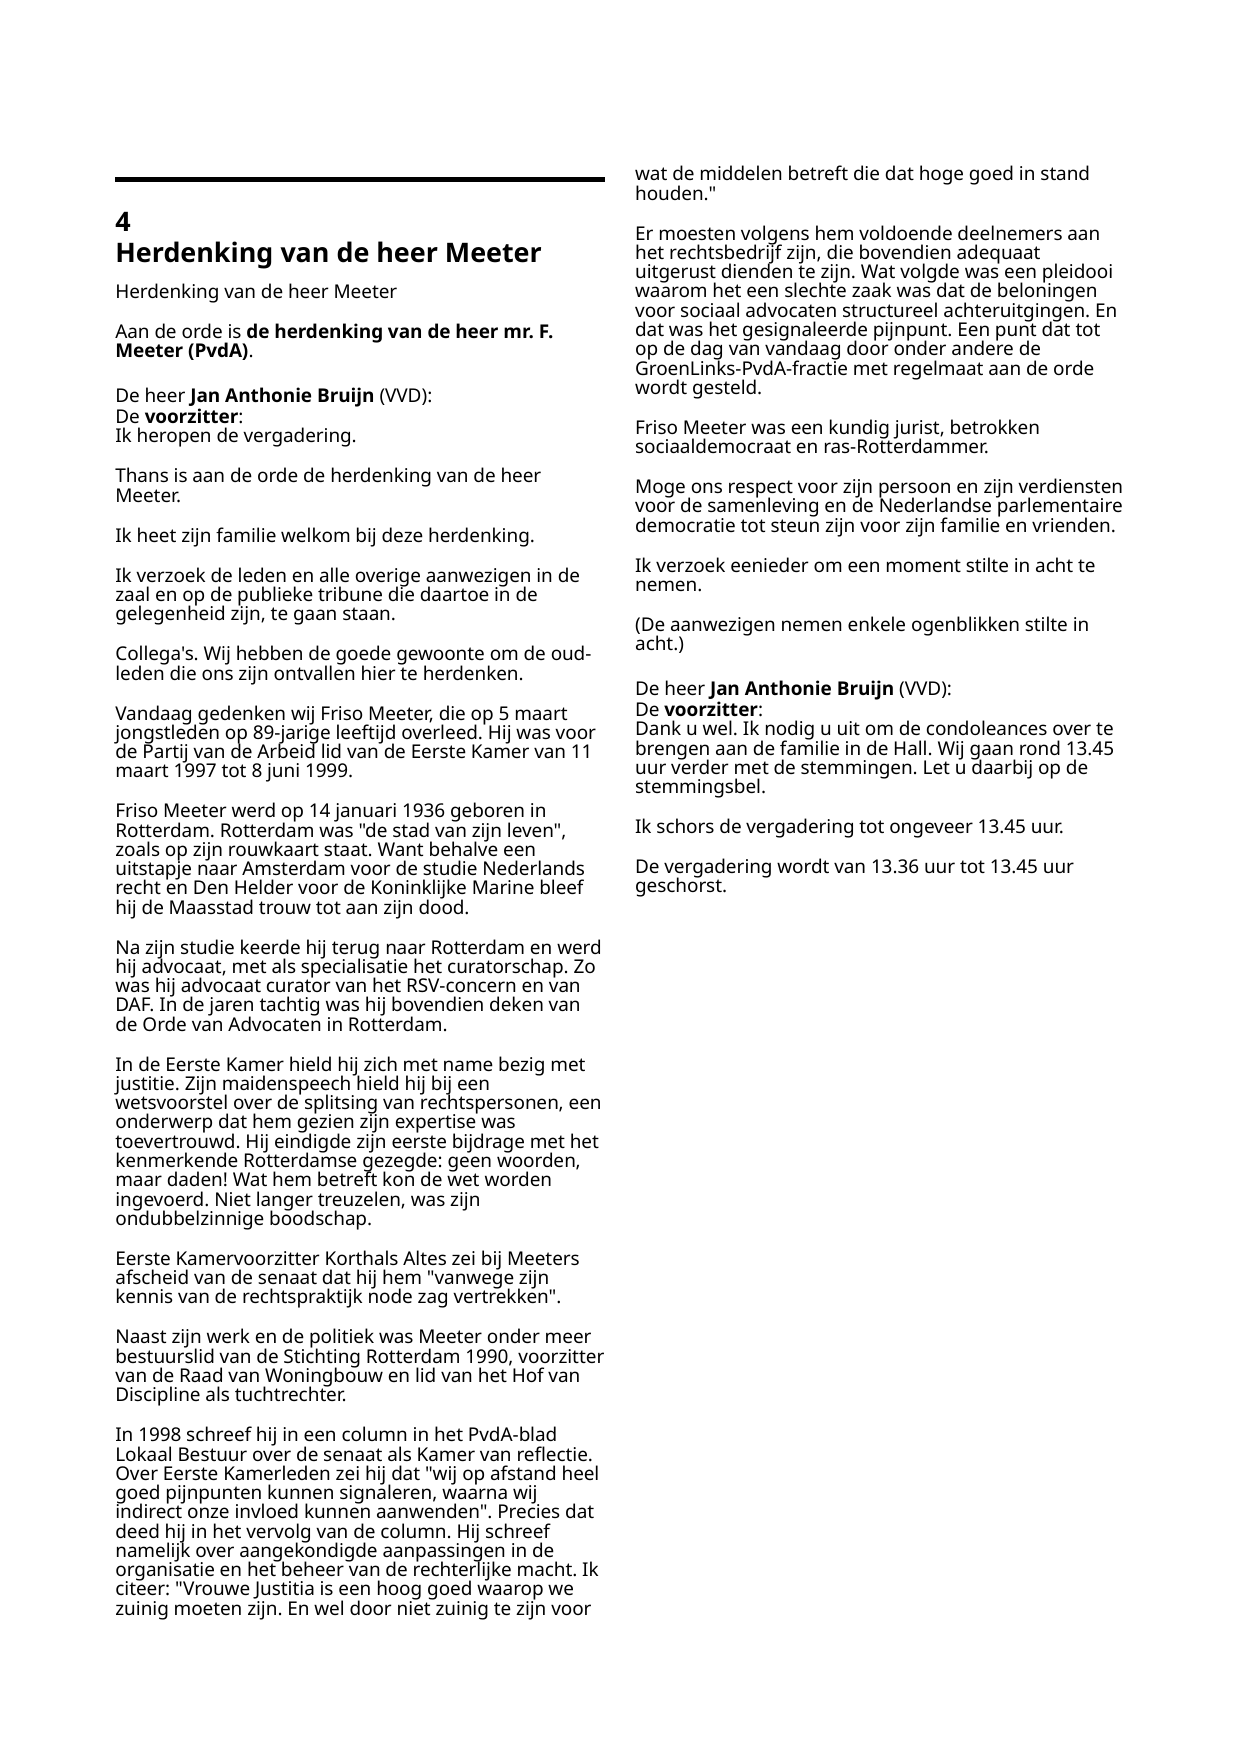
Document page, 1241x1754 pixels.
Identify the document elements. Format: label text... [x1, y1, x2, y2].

text De heer Jan Anthonie Bruijn (VVD): [115, 382, 605, 408]
text Vandaag gedenken wij Friso Meeter, die op 5 maart jongstleden op 89-jarige leeftijd overleed. Hij was voor de Partij van de Arbeid lid van de Eerste Kamer van 11 maart 1997 tot 8 juni 1999. [115, 704, 605, 782]
text wat de middelen betreft die dat hoge goed in stand houden." [635, 165, 1125, 204]
text Collega's. Wij hebben de goede gewoonte om de oud-leden die ons zijn ontvallen hier te herdenken. [115, 645, 605, 684]
text De vergadering wordt van 13.36 uur tot 13.45 uur geschorst. [635, 858, 1125, 897]
text De voorzitter: [635, 701, 1125, 720]
text Eerste Kamervoorzitter Korthals Altes zei bij Meeters afscheid van de senaat dat hij hem "vanwege zijn kennis van de rechtspraktijk node zag vertrekken". [115, 1250, 605, 1308]
text Ik heropen de vergadering. [115, 427, 605, 447]
text Friso Meeter was een kundig jurist, betrokken sociaaldemocraat en ras-Rotterdammer. [635, 419, 1125, 457]
text Ik schors de vergadering tot ongeveer 13.45 uur. [635, 818, 1125, 837]
text Friso Meeter werd op 14 januari 1936 geboren in Rotterdam. Rotterdam was "de stad van zijn leven", zoals op zijn rouwkaart staat. Want behalve een uitstapje naar Amsterdam voor de studie Nederlands recht en Den Helder voor de Koninklijke Marine bleef hij de Maasstad trouw tot aan zijn dood. [115, 802, 605, 918]
text In de Eerste Kamer hield hij zich met name bezig met justitie. Zijn maidenspeech hield hij bij een wetsvoorstel over de splitsing van rechtspersonen, een onderwerp dat hem gezien zijn expertise was toevertrouwd. Hij eindigde zijn eerste bijdrage met het kenmerkende Rotterdamse gezegde: geen woorden, maar daden! Wat hem betreft kon de wet worden ingevoerd. Niet langer treuzelen, was zijn ondubbelzinnige boodschap. [115, 1056, 605, 1229]
text Er moesten volgens hem voldoende deelnemers aan het rechtsbedrijf zijn, die bovendien adequaat uitgerust dienden te zijn. Wat volgde was een pleidooi waarom het een slechte zaak was dat de beloningen voor sociaal advocaten structureel achteruitgingen. En dat was het gesignaleerde pijnpunt. Een punt dat tot op de dag van vandaag door onder andere de GroenLinks-PvdA-fractie met regelmaat aan de orde wordt gesteld. [635, 224, 1125, 398]
text In 1998 schreef hij in een column in het PvdA-blad Lokaal Bestuur over de senaat als Kamer van reflectie. Over Eerste Kamerleden zei hij dat "wij op afstand heel goed pijnpunten kunnen signaleren, waarna wij indirect onze invloed kunnen aanwenden". Precies dat deed hij in het vervolg van de column. Hij schreef namelijk over aangekondigde aanpassingen in de organisatie en het beheer van de rechterlijke macht. Ik citeer: "Vrouwe Justitia is een hoog goed waarop we zuinig moeten zijn. En wel door niet zuinig te zijn voor [115, 1426, 605, 1619]
text Moge ons respect voor zijn persoon en zijn verdiensten voor de samenleving en de Nederlandse parlementaire democratie tot steun zijn voor zijn familie en vrienden. [635, 478, 1125, 536]
text Ik verzoek de leden en alle overige aanwezigen in de zaal en op de publieke tribune die daartoe in de gelegenheid zijn, te gaan staan. [115, 567, 605, 624]
text De voorzitter: [115, 408, 605, 427]
text Herdenking van de heer Meeter [115, 239, 605, 283]
text Ik verzoek eenieder om een moment stilte in acht te nemen. [635, 557, 1125, 595]
text Naast zijn werk en de politiek was Meeter onder meer bestuurslid van de Stichting Rotterdam 1990, voorzitter van de Raad van Woningbouw en lid van het Hof van Discipline als tuchtrechter. [115, 1328, 605, 1406]
text De heer Jan Anthonie Bruijn (VVD): [635, 675, 1125, 701]
text Herdenking van de heer Meeter [115, 283, 605, 302]
text Dank u wel. Ik nodig u uit om de condoleances over te brengen aan de familie in de Hall. Wij gaan rond 13.45 uur verder met de stemmingen. Let u daarbij op de stemmingsbel. [635, 720, 1125, 797]
text 4 [115, 203, 605, 239]
text Thans is aan de orde de herdenking van de heer Meeter. [115, 467, 605, 506]
text Ik heet zijn familie welkom bij deze herdenking. [115, 527, 605, 546]
text Na zijn studie keerde hij terug naar Rotterdam en werd hij advocaat, met als specialisatie het curatorschap. Zo was hij advocaat curator van het RSV-concern en van DAF. In de jaren tachtig was hij bovendien deken van de Orde van Advocaten in Rotterdam. [115, 939, 605, 1035]
text (De aanwezigen nemen enkele ogenblikken stilte in acht.) [635, 616, 1125, 654]
text Aan de orde is de herdenking van de heer mr. F. Meeter (PvdA). [115, 323, 605, 362]
